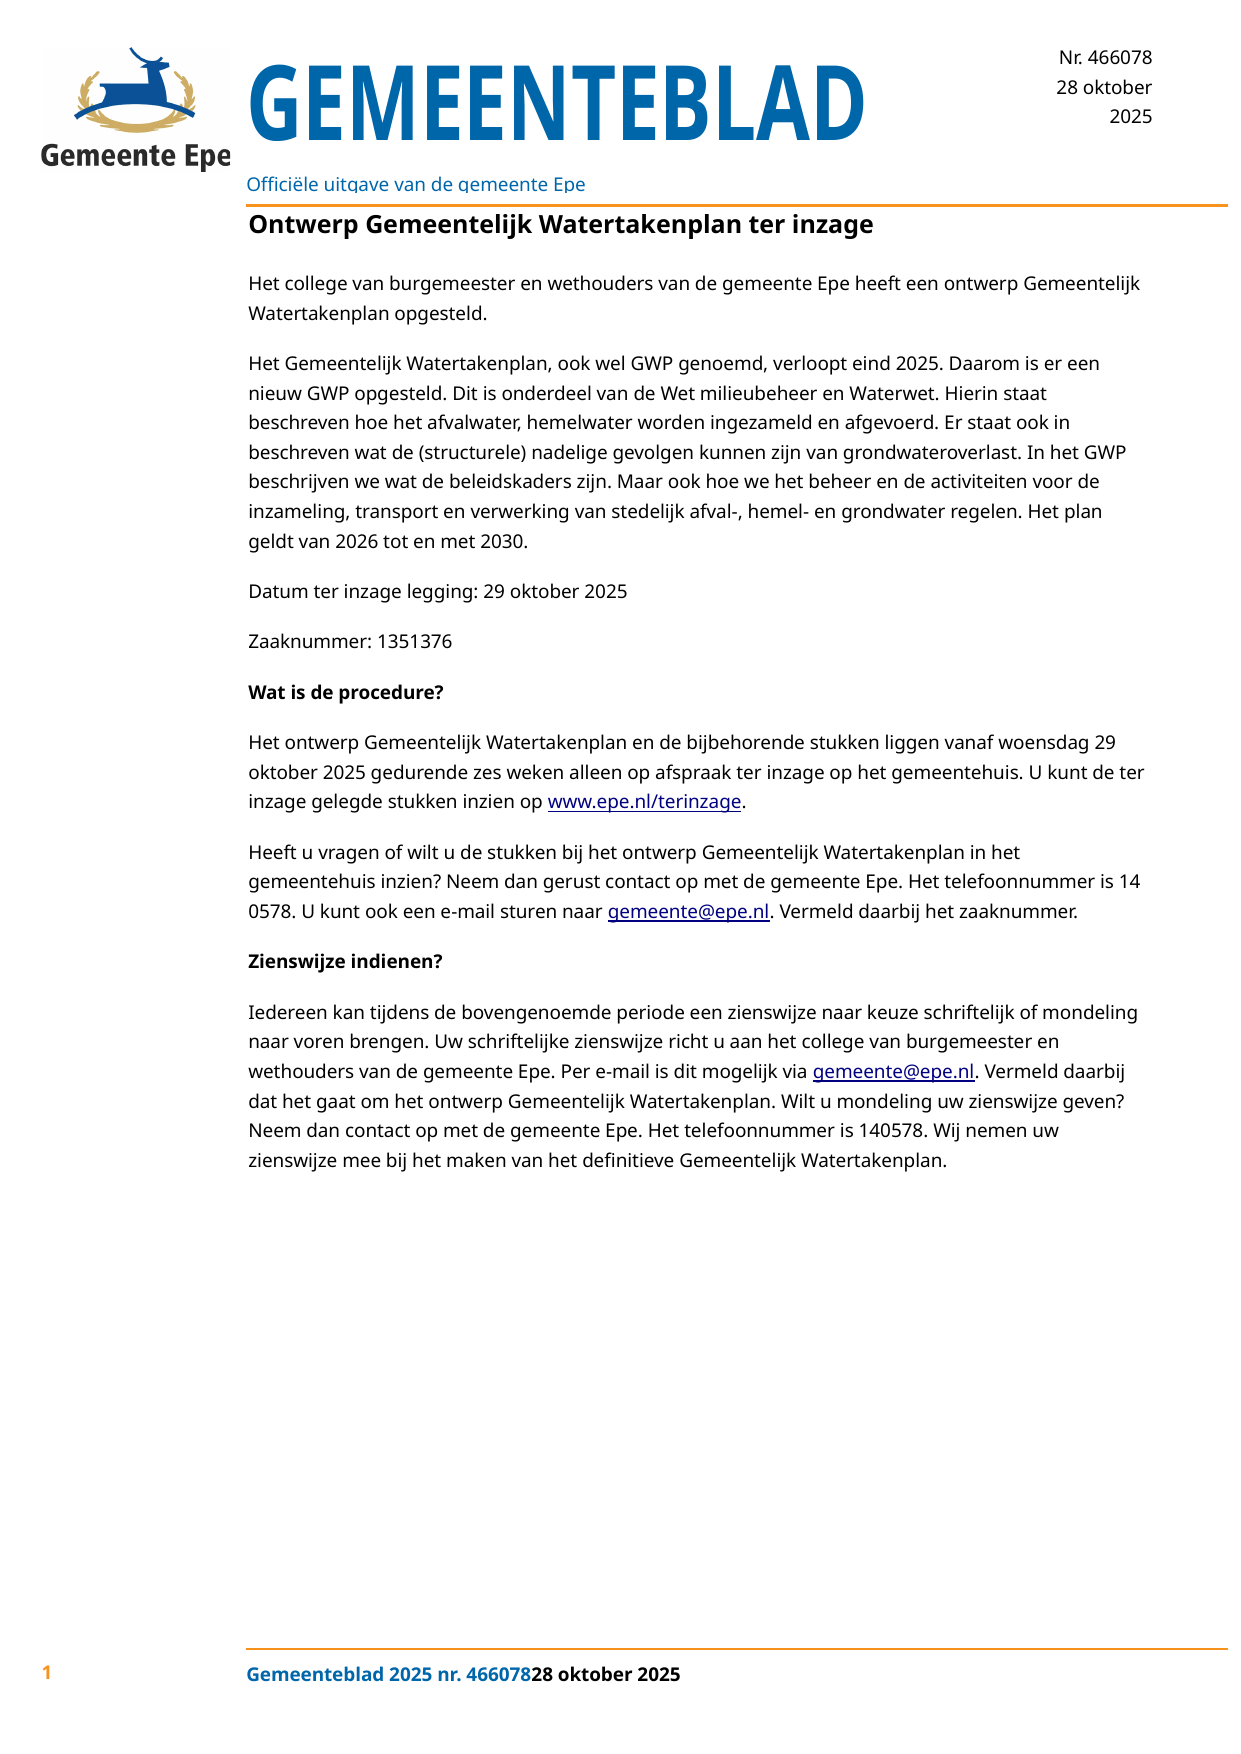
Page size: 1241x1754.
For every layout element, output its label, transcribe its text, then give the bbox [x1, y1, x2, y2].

text Heeft u vragen of wilt u de stukken bij het ontwerp Gemeentelijk Watertakenplan in het gemeentehuis inzien? Neem dan gerust contact op met de gemeente Epe. Het telefoonnummer is 14 0578. U kunt ook een e-mail sturen naar gemeente@epe.nl. Vermeld daarbij het zaaknummer. [248, 839, 1152, 924]
text Het Gemeentelijk Watertakenplan, ook wel GWP genoemd, verloopt eind 2025. Daarom is er een nieuw GWP opgesteld. Dit is onderdeel van de Wet milieubeheer en Waterwet. Hierin staat beschreven hoe het afvalwater, hemelwater worden ingezameld en afgevoerd. Er staat ook in beschreven wat de (structurele) nadelige gevolgen kunnen zijn van grondwateroverlast. In het GWP beschrijven we wat de beleidskaders zijn. Maar ook hoe we het beheer en de activiteiten voor de inzameling, transport en verwerking van stedelijk afval-, hemel‐ en grondwater regelen. Het plan geldt van 2026 tot en met 2030. [248, 350, 1152, 553]
text Ontwerp Gemeentelijk Watertakenplan ter inzage [248, 207, 1152, 241]
text Datum ter inzage legging: 29 oktober 2025 [248, 578, 1152, 604]
text Zienswijze indienen? [248, 949, 1152, 974]
text Het college van burgemeester en wethouders van de gemeente Epe heeft een ontwerp Gemeentelijk Watertakenplan opgesteld. [248, 270, 1152, 326]
text Wat is de procedure? [248, 679, 1152, 705]
text Zaaknummer: 1351376 [248, 629, 1152, 654]
text Het ontwerp Gemeentelijk Watertakenplan en de bijbehorende stukken liggen vanaf woensdag 29 oktober 2025 gedurende zes weken alleen op afspraak ter inzage op het gemeentehuis. U kunt de ter inzage gelegde stukken inzien op www.epe.nl/terinzage. [248, 729, 1152, 814]
picture [41, 47, 231, 172]
text Iedereen kan tijdens de bovengenoemde periode een zienswijze naar keuze schriftelijk of mondeling naar voren brengen. Uw schriftelijke zienswijze richt u aan het college van burgemeester en wethouders van de gemeente Epe. Per e-mail is dit mogelijk via gemeente@epe.nl. Vermeld daarbij dat het gaat om het ontwerp Gemeentelijk Watertakenplan. Wilt u mondeling uw zienswijze geven? Neem dan contact op met de gemeente Epe. Het telefoonnummer is 140578. Wij nemen uw zienswijze mee bij het maken van het definitieve Gemeentelijk Watertakenplan. [248, 999, 1152, 1173]
